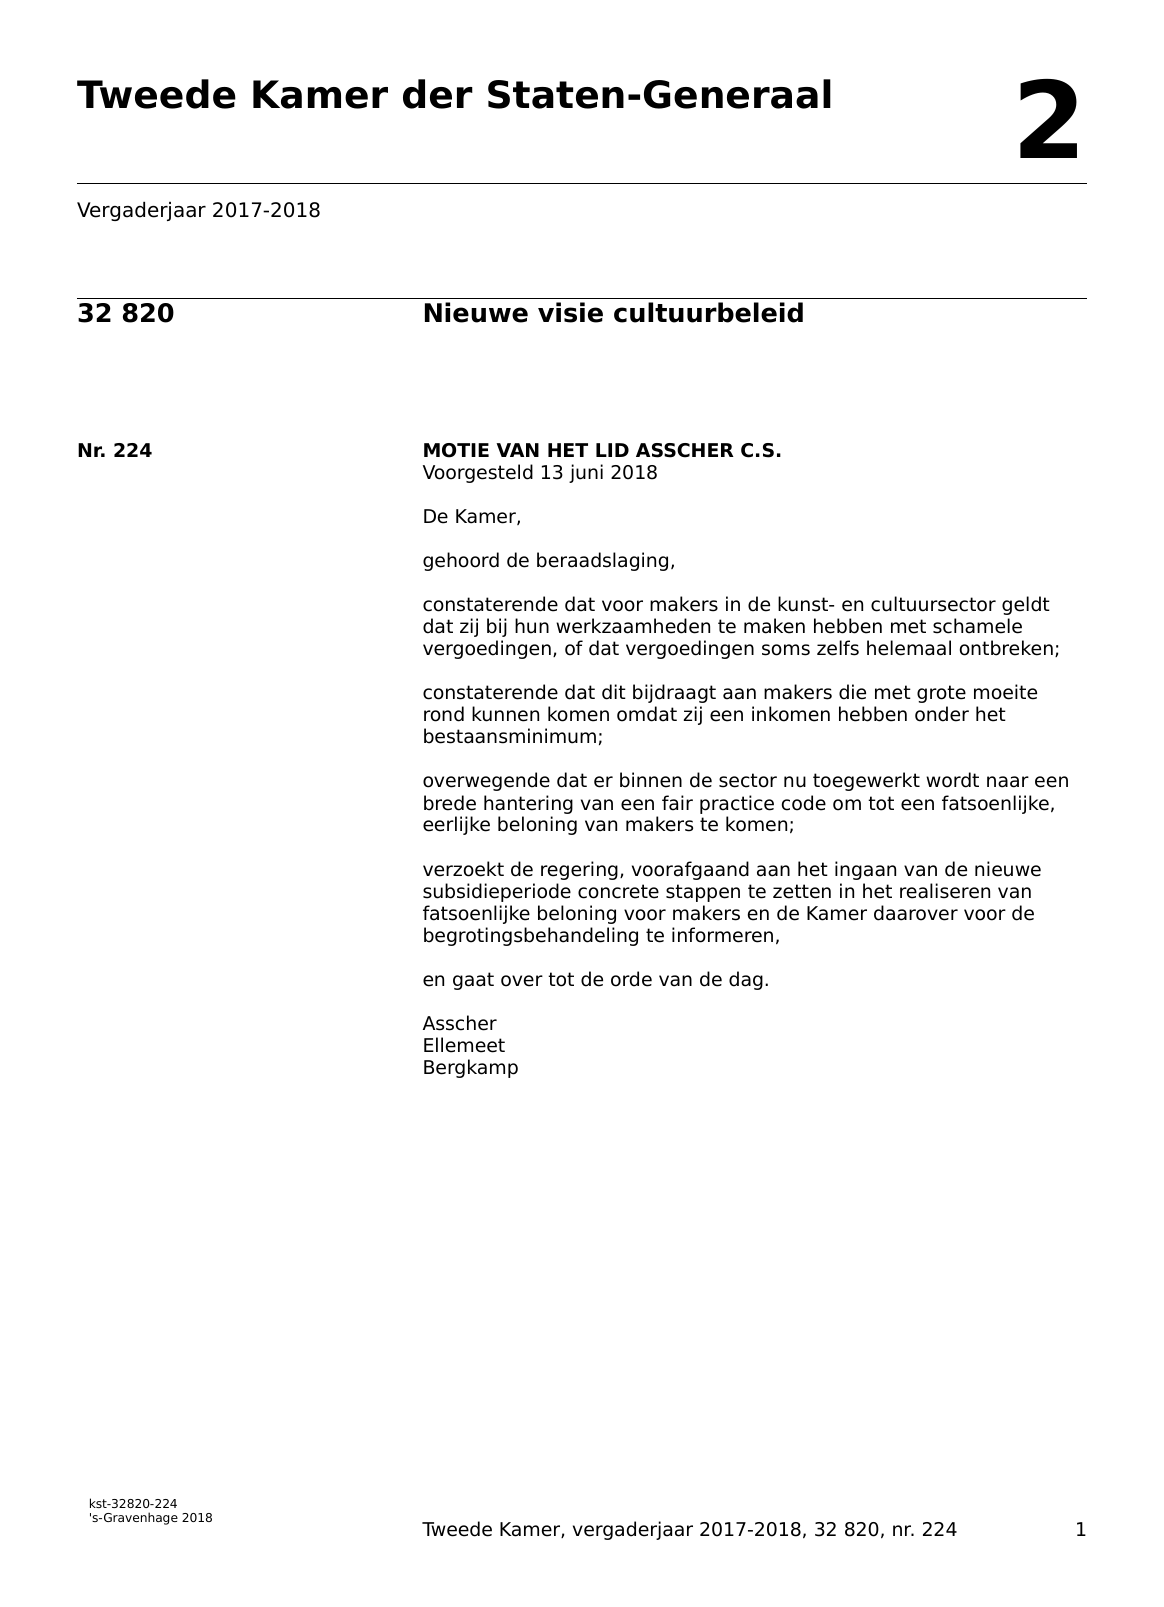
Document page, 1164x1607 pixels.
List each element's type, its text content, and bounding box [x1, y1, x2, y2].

text overwegende dat er binnen de sector nu toegewerkt wordt naar een brede hantering van een fair practice code om tot een fatsoenlijke, eerlijke beloning van makers te komen; [422, 770, 1087, 836]
text Ellemeet [422, 1035, 1087, 1057]
subtitle Nr. 224 MOTIE VAN HET LID ASSCHER C.S. [77, 440, 1087, 462]
text 's-Gravenhage 2018 [88, 1511, 323, 1525]
text en gaat over tot de orde van de dag. [422, 969, 1087, 991]
text De Kamer, [422, 506, 1087, 528]
text Voorgesteld 13 juni 2018 [422, 462, 1087, 484]
text verzoekt de regering, voorafgaand aan het ingaan van de nieuwe subsidieperiode concrete stappen te zetten in het realiseren van fatsoenlijke beloning voor makers en de Kamer daarover voor de begrotingsbehandeling te informeren, [422, 858, 1087, 946]
subtitle 32 820 Nieuwe visie cultuurbeleid [77, 299, 1087, 329]
text Bergkamp [422, 1057, 1087, 1079]
text constaterende dat dit bijdraagt aan makers die met grote moeite rond kunnen komen omdat zij een inkomen hebben onder het bestaansminimum; [422, 682, 1087, 748]
table_cell Vergaderjaar 2017-2018 [77, 184, 1087, 298]
table_header Tweede Kamer der Staten-Generaal [77, 59, 886, 183]
text gehoord de beraadslaging, [422, 550, 1087, 572]
table_header 2 [886, 59, 1087, 183]
text constaterende dat voor makers in de kunst- en cultuursector geldt dat zij bij hun werkzaamheden te maken hebben met schamele vergoedingen, of dat vergoedingen soms zelfs helemaal ontbreken; [422, 594, 1087, 660]
text kst-32820-224 [88, 1497, 323, 1511]
text Asscher [422, 1013, 1087, 1035]
